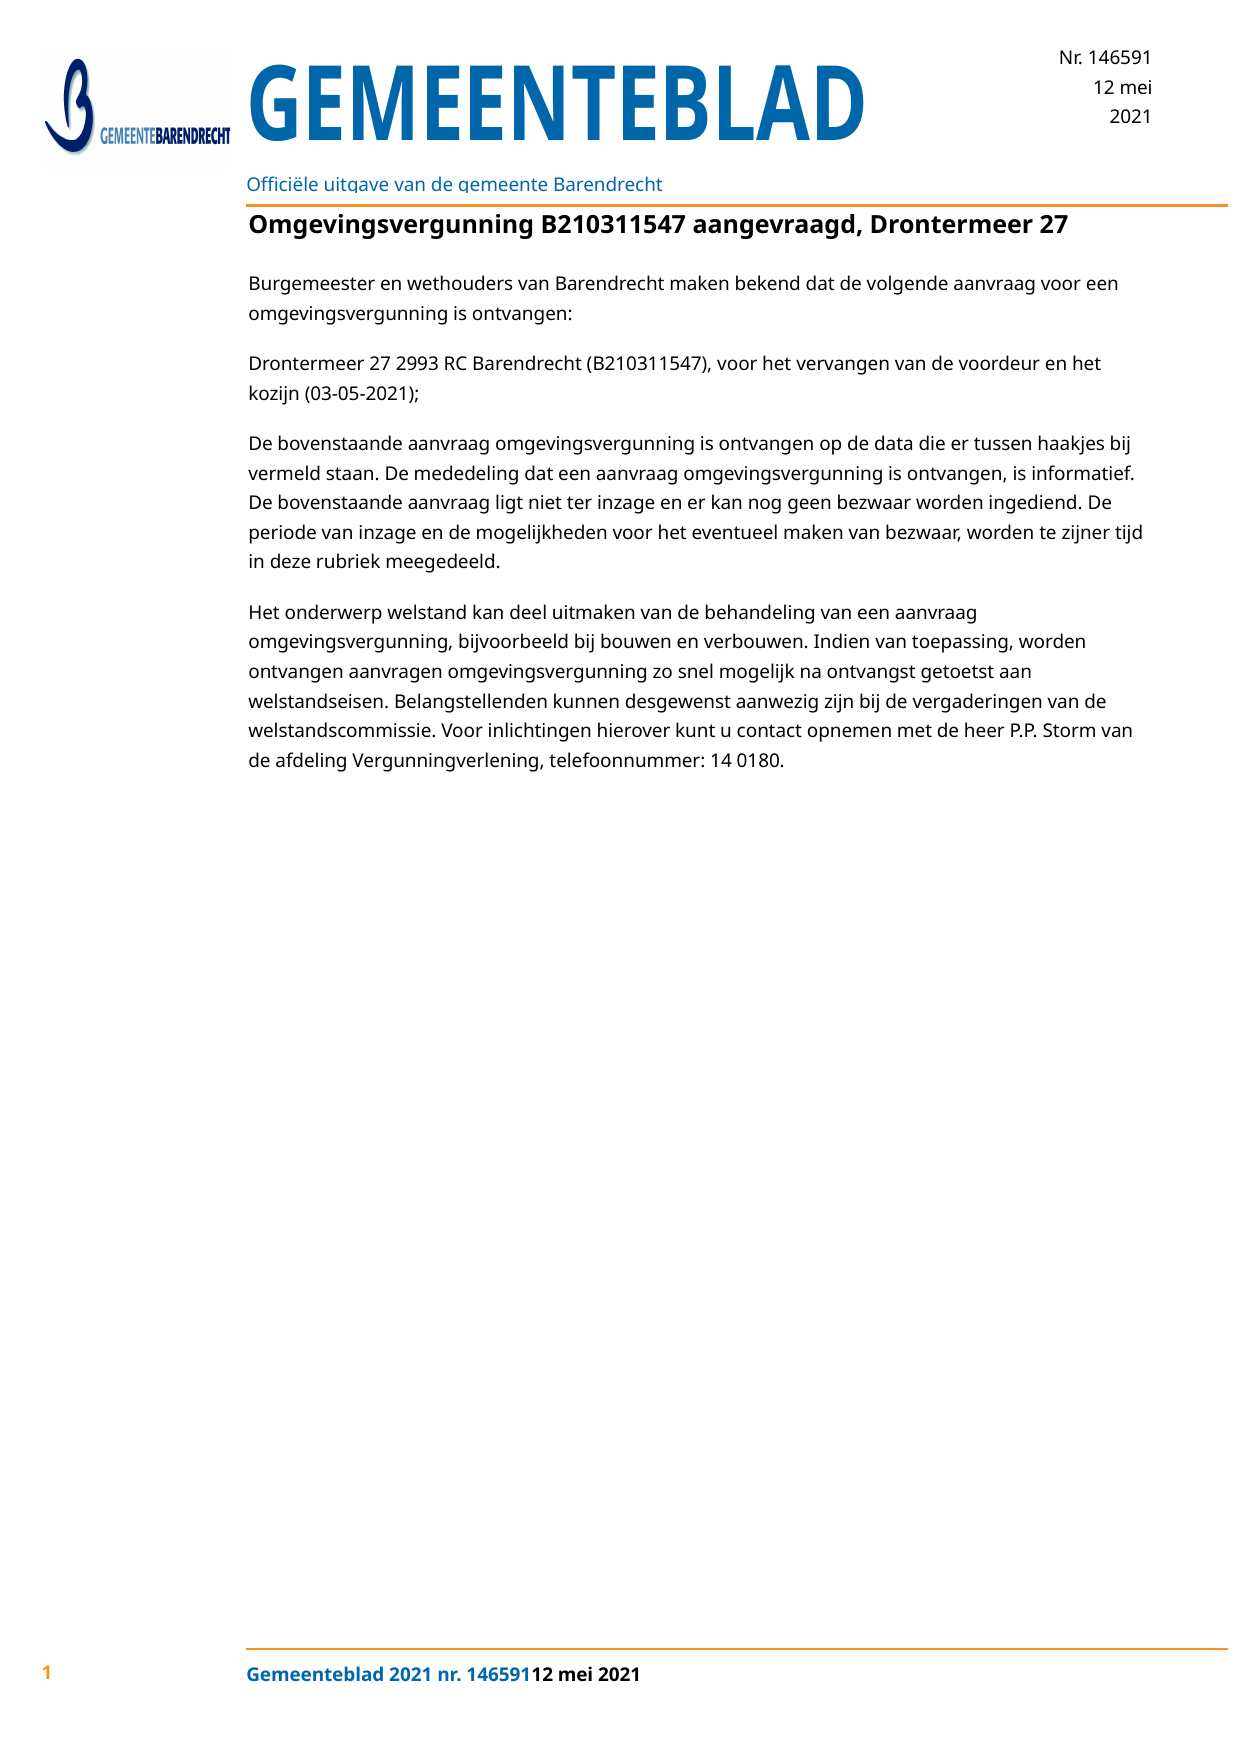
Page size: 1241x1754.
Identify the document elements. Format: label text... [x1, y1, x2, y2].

text De bovenstaande aanvraag omgevingsvergunning is ontvangen op de data die er tussen haakjes bij vermeld staan. De mededeling dat een aanvraag omgevingsvergunning is ontvangen, is informatief. De bovenstaande aanvraag ligt niet ter inzage en er kan nog geen bezwaar worden ingediend. De periode van inzage en de mogelijkheden voor het eventueel maken van bezwaar, worden te zijner tijd in deze rubriek meegedeeld. [248, 430, 1152, 574]
picture [41, 47, 231, 172]
text Drontermeer 27 2993 RC Barendrecht (B210311547), voor het vervangen van de voordeur en het kozijn (03-05-2021); [248, 350, 1152, 406]
text Omgevingsvergunning B210311547 aangevraagd, Drontermeer 27 [248, 207, 1152, 241]
text Het onderwerp welstand kan deel uitmaken van de behandeling van een aanvraag omgevingsvergunning, bijvoorbeeld bij bouwen en verbouwen. Indien van toepassing, worden ontvangen aanvragen omgevingsvergunning zo snel mogelijk na ontvangst getoetst aan welstandseisen. Belangstellenden kunnen desgewenst aanwezig zijn bij de vergaderingen van de welstandscommissie. Voor inlichtingen hierover kunt u contact opnemen met de heer P.P. Storm van de afdeling Vergunningverlening, telefoonnummer: 14 0180. [248, 599, 1152, 773]
text Burgemeester en wethouders van Barendrecht maken bekend dat de volgende aanvraag voor een omgevingsvergunning is ontvangen: [248, 270, 1152, 326]
